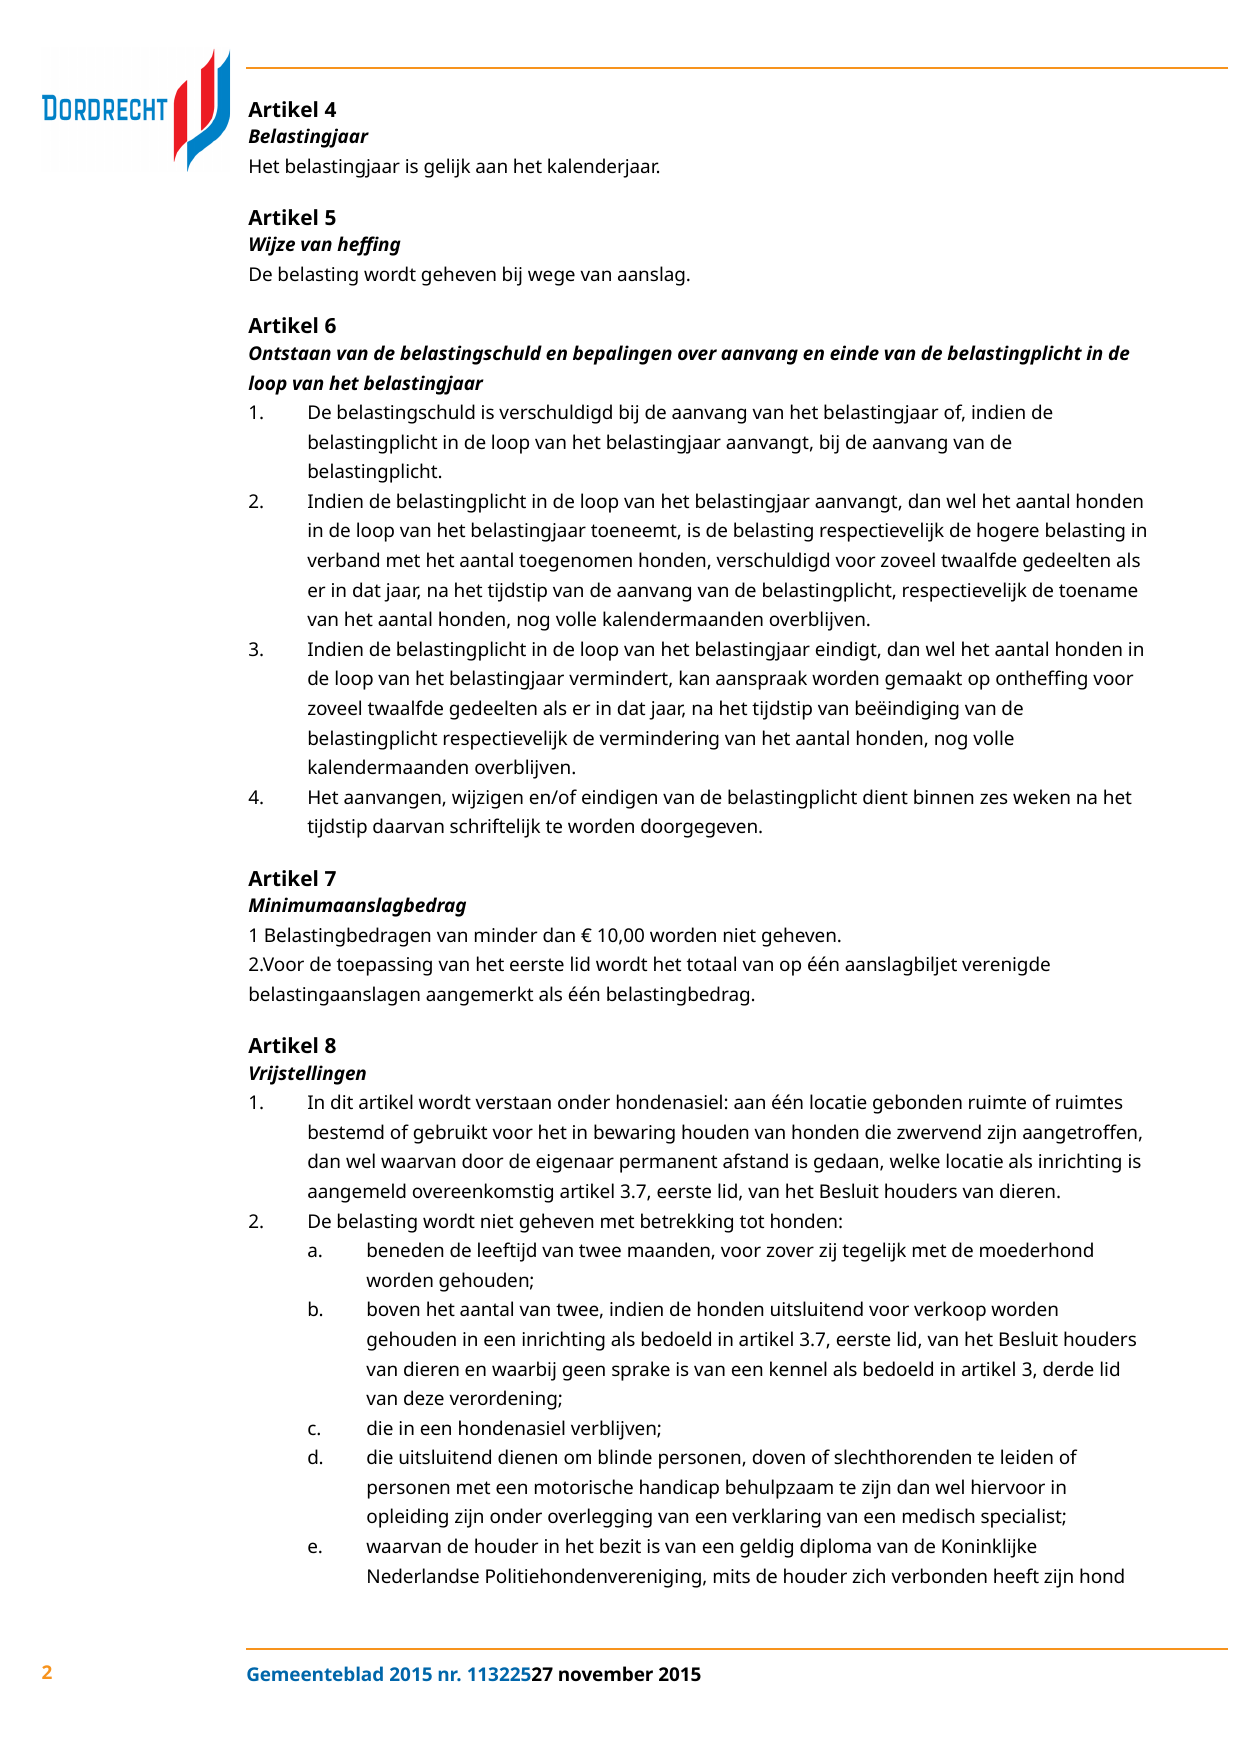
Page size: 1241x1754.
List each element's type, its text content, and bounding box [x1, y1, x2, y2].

text Artikel 7 [248, 864, 1152, 892]
list die in een hondenasiel verblijven; [307, 1415, 1152, 1441]
list De belastingschuld is verschuldigd bij de aanvang van het belastingjaar of, indien de belastingplicht in de loop van het belastingjaar aanvangt, bij de aanvang van de belastingplicht. [248, 399, 1152, 484]
text De belasting wordt geheven bij wege van aanslag. [248, 261, 1152, 287]
text Het belastingjaar is gelijk aan het kalenderjaar. [248, 153, 1152, 178]
text Vrijstellingen [248, 1060, 1152, 1086]
text Artikel 8 [248, 1031, 1152, 1060]
text Artikel 5 [248, 203, 1152, 232]
list waarvan de houder in het bezit is van een geldig diploma van de Koninklijke Nederlandse Politiehondenvereniging, mits de houder zich verbonden heeft zijn hond [307, 1533, 1152, 1588]
list die uitsluitend dienen om blinde personen, doven of slechthorenden te leiden of personen met een motorische handicap behulpzaam te zijn dan wel hiervoor in opleiding zijn onder overlegging van een verklaring van een medisch specialist; [307, 1444, 1152, 1529]
text Artikel 4 [248, 95, 1152, 123]
list Indien de belastingplicht in de loop van het belastingjaar eindigt, dan wel het aantal honden in de loop van het belastingjaar vermindert, kan aanspraak worden gemaakt op ontheffing voor zoveel twaalfde gedeelten als er in dat jaar, na het tijdstip van beëindiging van de belastingplicht respectievelijk de vermindering van het aantal honden, nog volle kalendermaanden overblijven. [248, 636, 1152, 780]
text Belastingjaar [248, 123, 1152, 149]
text Artikel 6 [248, 312, 1152, 340]
text Ontstaan van de belastingschuld en bepalingen over aanvang en einde van de belastingplicht in de loop van het belastingjaar [248, 340, 1152, 395]
text Minimumaanslagbedrag [248, 892, 1152, 918]
list beneden de leeftijd van twee maanden, voor zover zij tegelijk met de moederhond worden gehouden; [307, 1237, 1152, 1293]
list De belasting wordt niet geheven met betrekking tot honden: [248, 1208, 1152, 1233]
text 1 Belastingbedragen van minder dan € 10,00 worden niet geheven. [248, 922, 1152, 948]
picture [41, 47, 231, 172]
list In dit artikel wordt verstaan onder hondenasiel: aan één locatie gebonden ruimte of ruimtes bestemd of gebruikt voor het in bewaring houden van honden die zwervend zijn aangetroffen, dan wel waarvan door de eigenaar permanent afstand is gedaan, welke locatie als inrichting is aangemeld overeenkomstig artikel 3.7, eerste lid, van het Besluit houders van dieren. [248, 1089, 1152, 1204]
list Het aanvangen, wijzigen en/of eindigen van de belastingplicht dient binnen zes weken na het tijdstip daarvan schriftelijk te worden doorgegeven. [248, 784, 1152, 839]
text 2.Voor de toepassing van het eerste lid wordt het totaal van op één aanslagbiljet verenigde belastingaanslagen aangemerkt als één belastingbedrag. [248, 951, 1152, 1007]
text Wijze van heffing [248, 232, 1152, 257]
list boven het aantal van twee, indien de honden uitsluitend voor verkoop worden gehouden in een inrichting als bedoeld in artikel 3.7, eerste lid, van het Besluit houders van dieren en waarbij geen sprake is van een kennel als bedoeld in artikel 3, derde lid van deze verordening; [307, 1297, 1152, 1411]
list Indien de belastingplicht in de loop van het belastingjaar aanvangt, dan wel het aantal honden in de loop van het belastingjaar toeneemt, is de belasting respectievelijk de hogere belasting in verband met het aantal toegenomen honden, verschuldigd voor zoveel twaalfde gedeelten als er in dat jaar, na het tijdstip van de aanvang van de belastingplicht, respectievelijk de toename van het aantal honden, nog volle kalendermaanden overblijven. [248, 488, 1152, 632]
